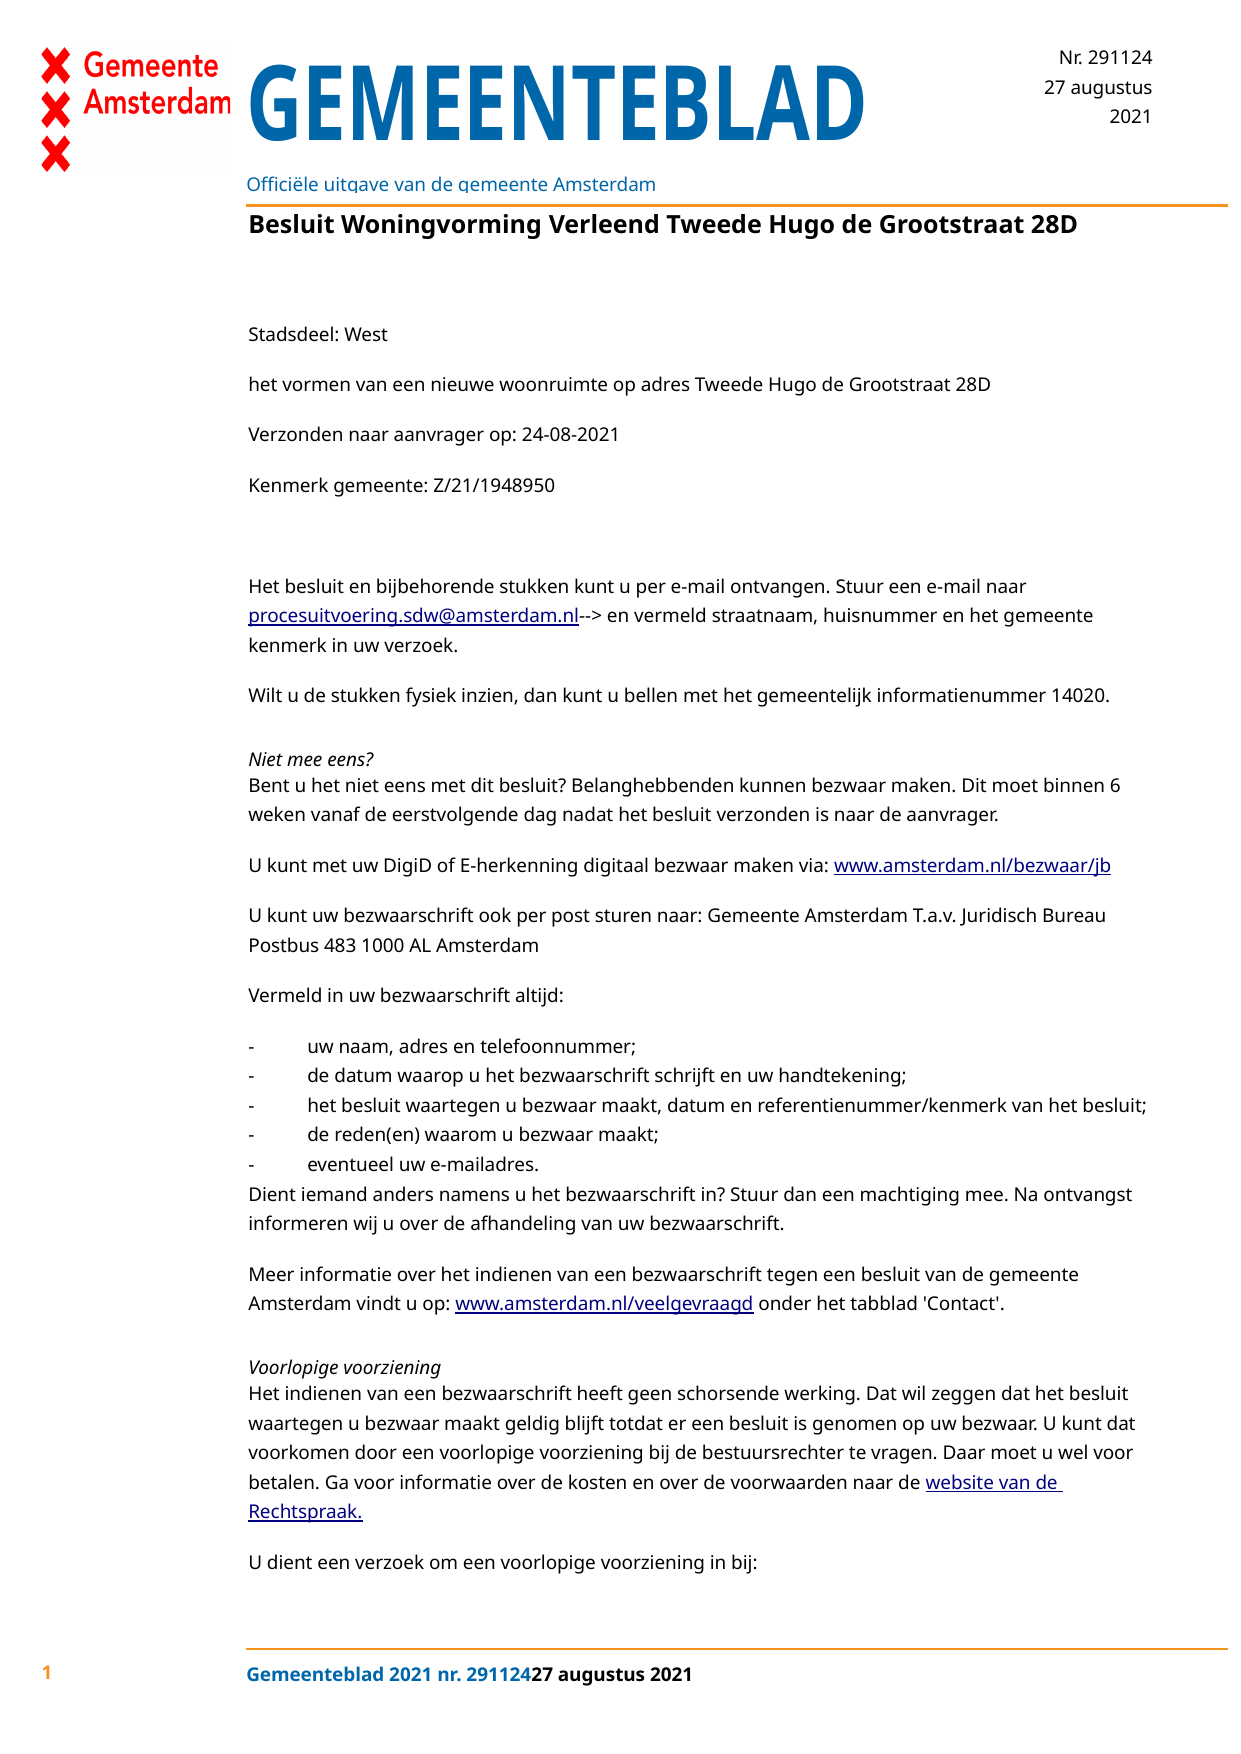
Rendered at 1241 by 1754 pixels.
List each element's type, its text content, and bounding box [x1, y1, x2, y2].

text Meer informatie over het indienen van een bezwaarschrift tegen een besluit van de gemeente Amsterdam vindt u op: www.amsterdam.nl/veelgevraagd onder het tabblad 'Contact'. [248, 1261, 1152, 1316]
text het vormen van een nieuwe woonruimte op adres Tweede Hugo de Grootstraat 28D [248, 371, 1152, 397]
text U kunt uw bezwaarschrift ook per post sturen naar: Gemeente Amsterdam T.a.v. Juridisch Bureau Postbus 483 1000 AL Amsterdam [248, 902, 1152, 958]
text Dient iemand anders namens u het bezwaarschrift in? Stuur dan een machtiging mee. Na ontvangst informeren wij u over de afhandeling van uw bezwaarschrift. [248, 1181, 1152, 1236]
text Wilt u de stukken fysiek inzien, dan kunt u bellen met het gemeentelijk informatienummer 14020. [248, 682, 1152, 708]
list eventueel uw e-mailadres. [248, 1151, 1152, 1177]
text U dient een verzoek om een voorlopige voorziening in bij: [248, 1549, 1152, 1574]
text Bent u het niet eens met dit besluit? Belanghebbenden kunnen bezwaar maken. Dit moet binnen 6 weken vanaf de eerstvolgende dag nadat het besluit verzonden is naar de aanvrager. [248, 772, 1152, 827]
text Besluit Woningvorming Verleend Tweede Hugo de Grootstraat 28D [248, 207, 1152, 241]
text Vermeld in uw bezwaarschrift altijd: [248, 982, 1152, 1008]
text Voorlopige voorziening [248, 1354, 1152, 1380]
list de reden(en) waarom u bezwaar maakt; [248, 1122, 1152, 1147]
text U kunt met uw DigiD of E-herkenning digitaal bezwaar maken via: www.amsterdam.nl/bezwaar/jb [248, 852, 1152, 878]
text Niet mee eens? [248, 746, 1152, 772]
text Het indienen van een bezwaarschrift heeft geen schorsende werking. Dat wil zeggen dat het besluit waartegen u bezwaar maakt geldig blijft totdat er een besluit is genomen op uw bezwaar. U kunt dat voorkomen door een voorlopige voorziening bij de bestuursrechter te vragen. Daar moet u wel voor betalen. Ga voor informatie over de kosten en over de voorwaarden naar de website van de Rechtspraak. [248, 1380, 1152, 1524]
text Stadsdeel: West [248, 321, 1152, 346]
text Kenmerk gemeente: Z/21/1948950 [248, 472, 1152, 498]
list de datum waarop u het bezwaarschrift schrijft en uw handtekening; [248, 1062, 1152, 1088]
text Verzonden naar aanvrager op: 24-08-2021 [248, 422, 1152, 447]
list uw naam, adres en telefoonnummer; [248, 1033, 1152, 1059]
list het besluit waartegen u bezwaar maakt, datum en referentienummer/kenmerk van het besluit; [248, 1092, 1152, 1118]
picture [41, 47, 231, 172]
text Het besluit en bijbehorende stukken kunt u per e-mail ontvangen. Stuur een e-mail naar procesuitvoering.sdw@amsterdam.nl--> en vermeld straatnaam, huisnummer en het gemeente kenmerk in uw verzoek. [248, 573, 1152, 658]
